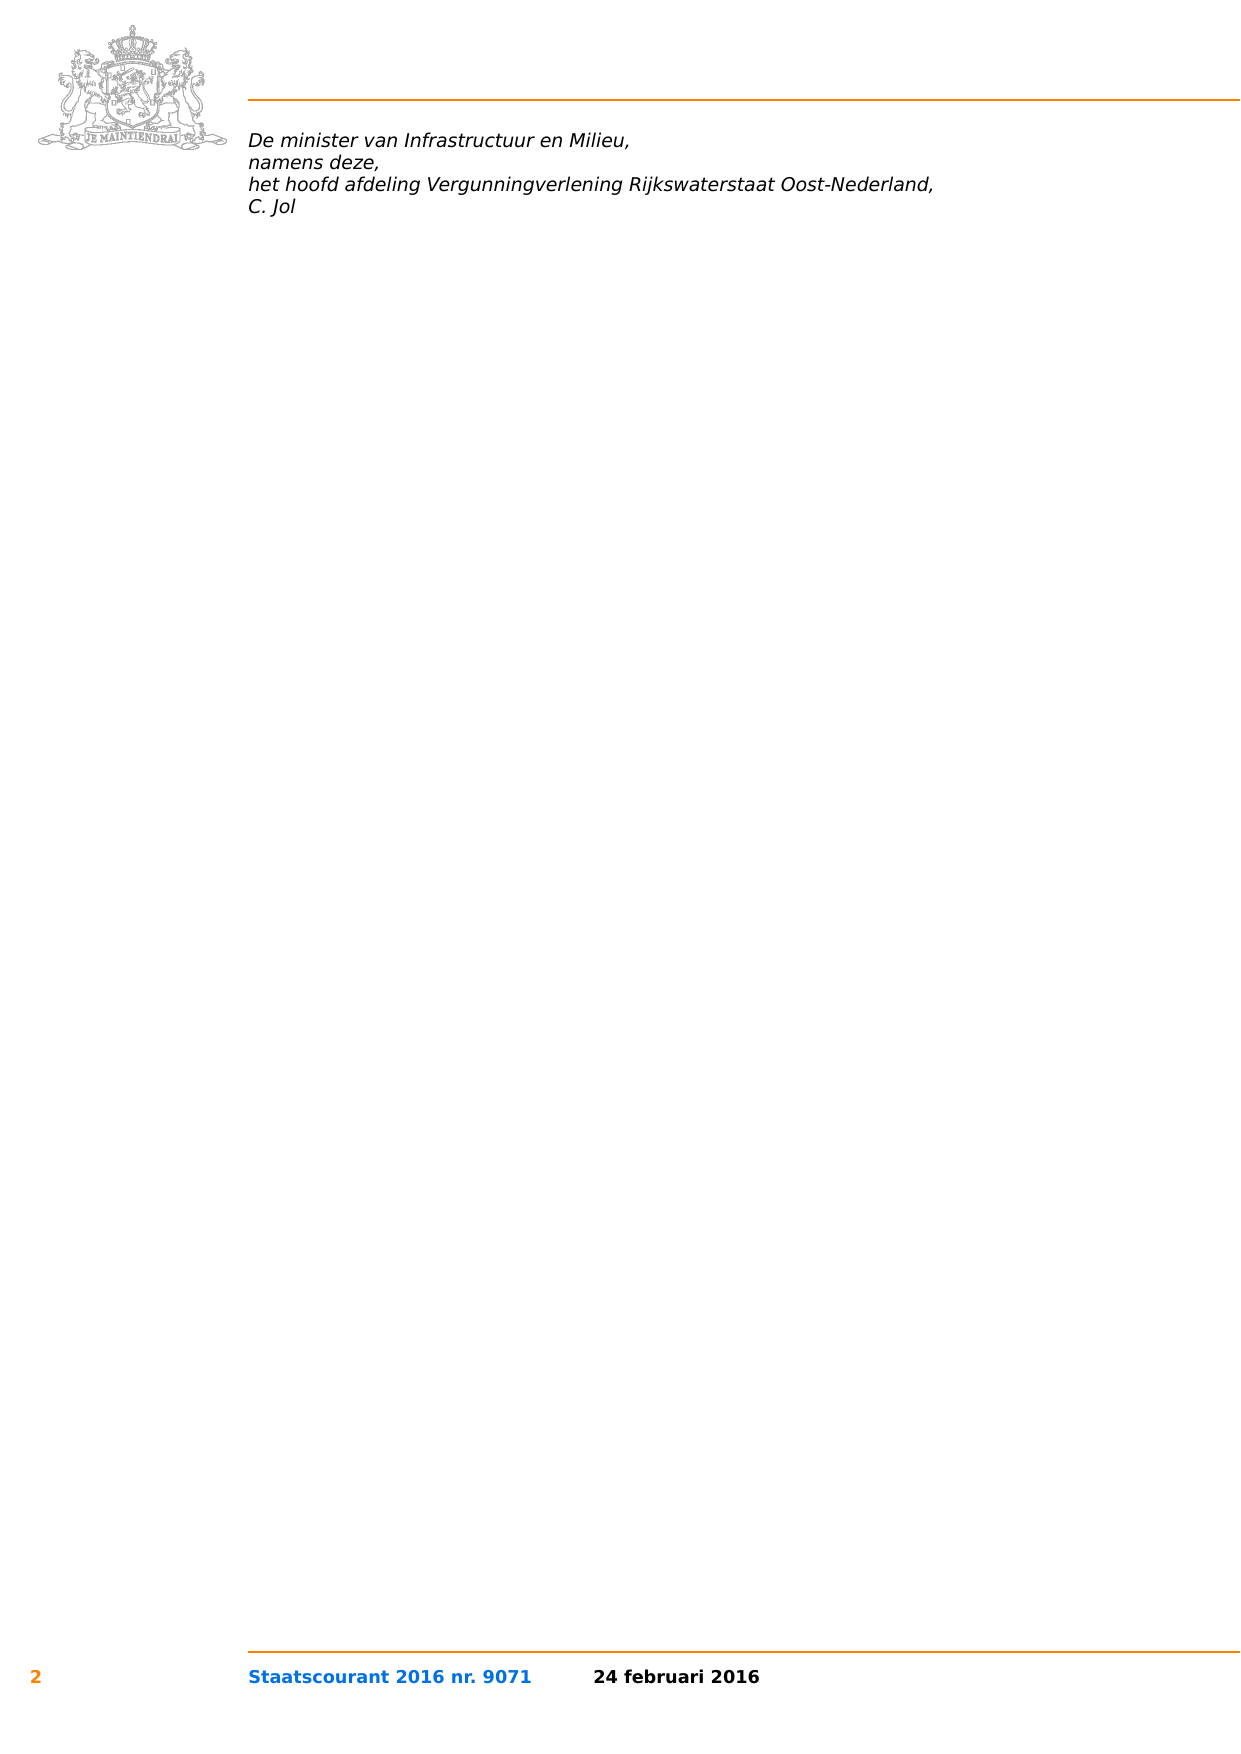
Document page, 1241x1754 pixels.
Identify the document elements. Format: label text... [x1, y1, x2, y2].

picture [38, 25, 227, 150]
text De minister van Infrastructuur en Milieu, namens deze, het hoofd afdeling Vergunningverlening Rijkswaterstaat Oost-Nederland, C. Jol [248, 130, 1163, 218]
